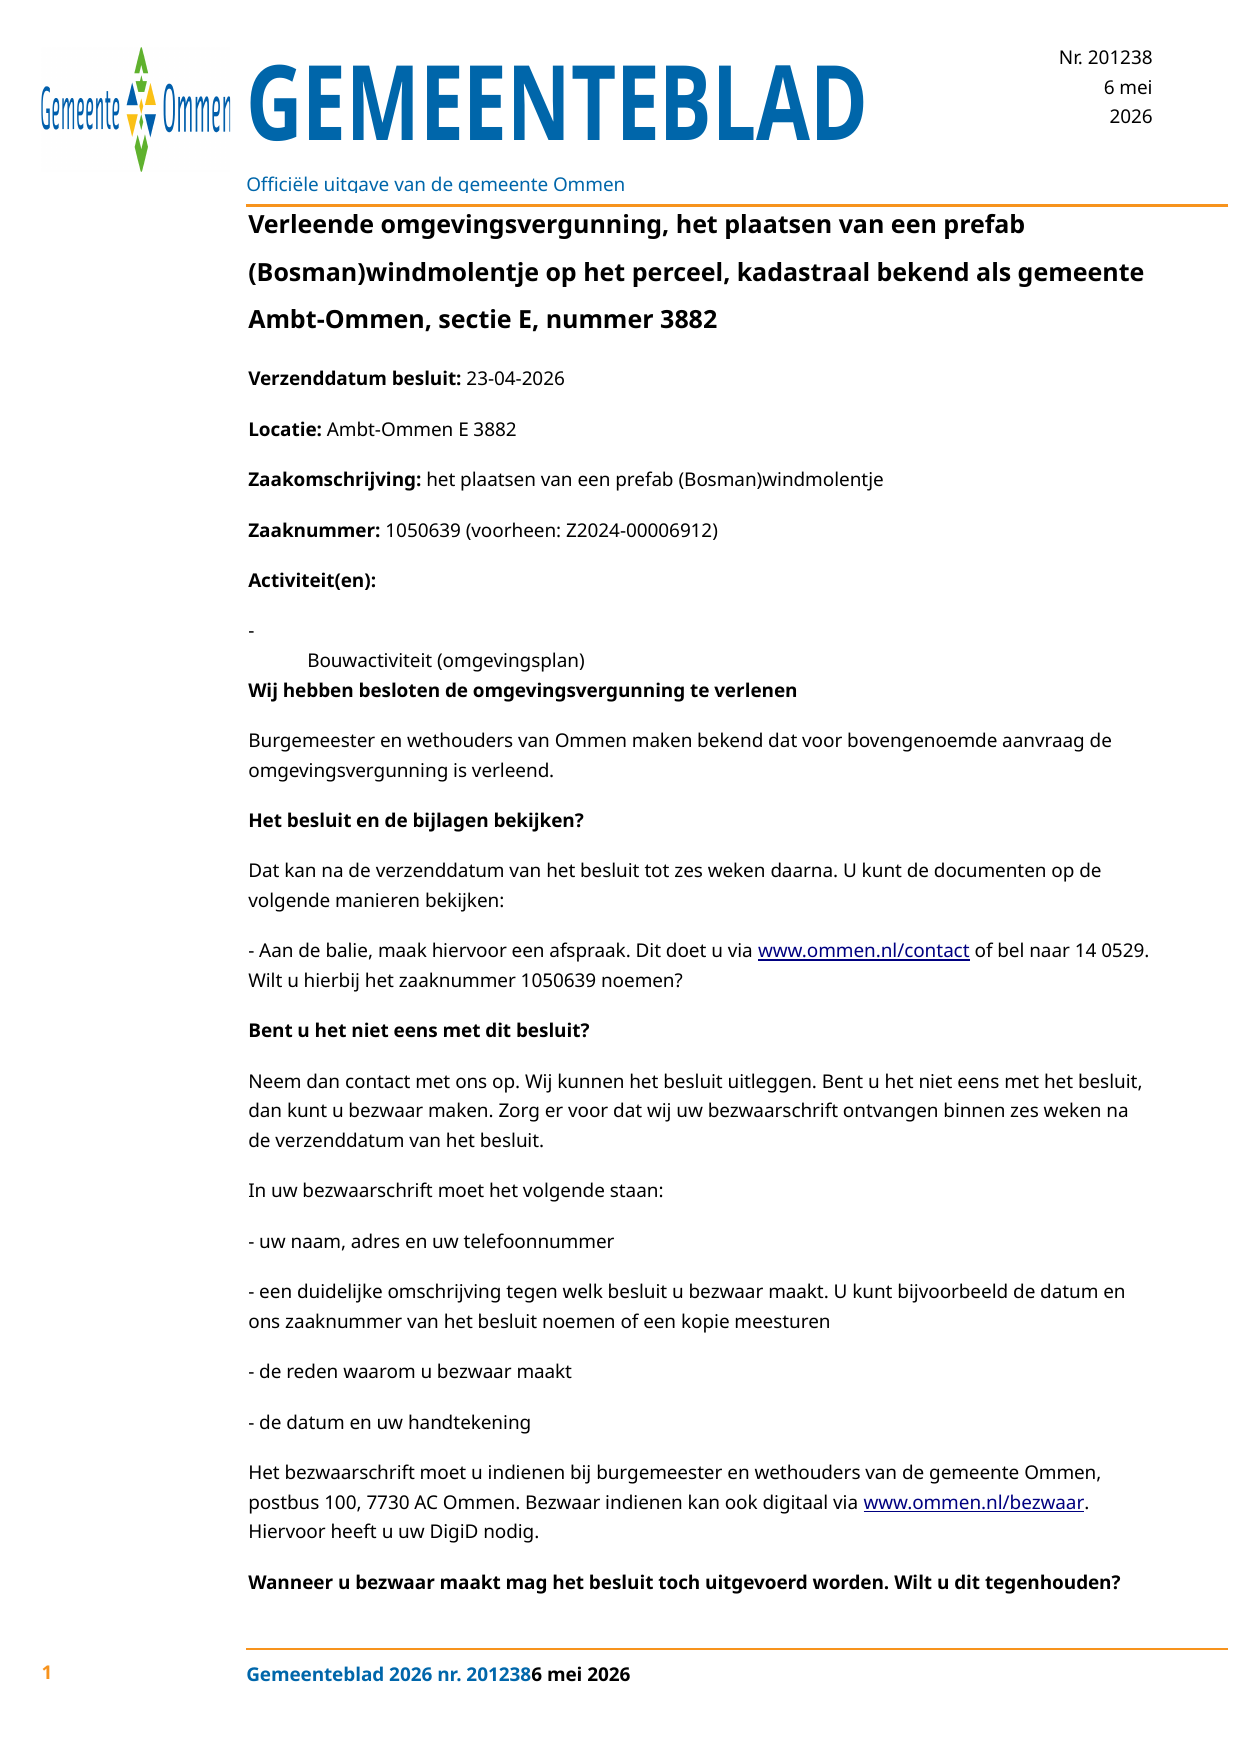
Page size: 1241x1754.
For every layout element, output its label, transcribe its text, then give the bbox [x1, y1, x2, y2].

text Bent u het niet eens met dit besluit? [248, 1018, 1152, 1043]
text - Aan de balie, maak hiervoor een afspraak. Dit doet u via www.ommen.nl/contact of bel naar 14 0529. Wilt u hierbij het zaaknummer 1050639 noemen? [248, 938, 1152, 993]
text Locatie: Ambt-Ommen E 3882 [248, 416, 1152, 442]
text Het besluit en de bijlagen bekijken? [248, 807, 1152, 833]
text Activiteit(en): [248, 567, 1152, 593]
text Zaakomschrijving: het plaatsen van een prefab (Bosman)windmolentje [248, 466, 1152, 492]
text Verzenddatum besluit: 23-04-2026 [248, 366, 1152, 391]
text Wij hebben besloten de omgevingsvergunning te verlenen [248, 677, 1152, 702]
text - de datum en uw handtekening [248, 1409, 1152, 1434]
text Dat kan na de verzenddatum van het besluit tot zes weken daarna. U kunt de documenten op de volgende manieren bekijken: [248, 858, 1152, 913]
text Burgemeester en wethouders van Ommen maken bekend dat voor bovengenoemde aanvraag de omgevingsvergunning is verleend. [248, 727, 1152, 782]
text Wanneer u bezwaar maakt mag het besluit toch uitgevoerd worden. Wilt u dit tegenhouden? [248, 1569, 1152, 1594]
list Bouwactiviteit (omgevingsplan) [248, 647, 1152, 673]
text - uw naam, adres en uw telefoonnummer [248, 1228, 1152, 1254]
text Het bezwaarschrift moet u indienen bij burgemeester en wethouders van de gemeente Ommen, postbus 100, 7730 AC Ommen. Bezwaar indienen kan ook digitaal via www.ommen.nl/bezwaar. Hiervoor heeft u uw DigiD nodig. [248, 1459, 1152, 1544]
text Verleende omgevingsvergunning, het plaatsen van een prefab (Bosman)windmolentje op het perceel, kadastraal bekend als gemeente Ambt-Ommen, sectie E, nummer 3882 [248, 207, 1152, 336]
text - de reden waarom u bezwaar maakt [248, 1358, 1152, 1384]
text - een duidelijke omschrijving tegen welk besluit u bezwaar maakt. U kunt bijvoorbeeld de datum en ons zaaknummer van het besluit noemen of een kopie meesturen [248, 1278, 1152, 1334]
text Neem dan contact met ons op. Wij kunnen het besluit uitleggen. Bent u het niet eens met het besluit, dan kunt u bezwaar maken. Zorg er voor dat wij uw bezwaarschrift ontvangen binnen zes weken na de verzenddatum van het besluit. [248, 1068, 1152, 1153]
picture [41, 47, 231, 172]
text In uw bezwaarschrift moet het volgende staan: [248, 1178, 1152, 1203]
text Zaaknummer: 1050639 (voorheen: Z2024-00006912) [248, 517, 1152, 542]
